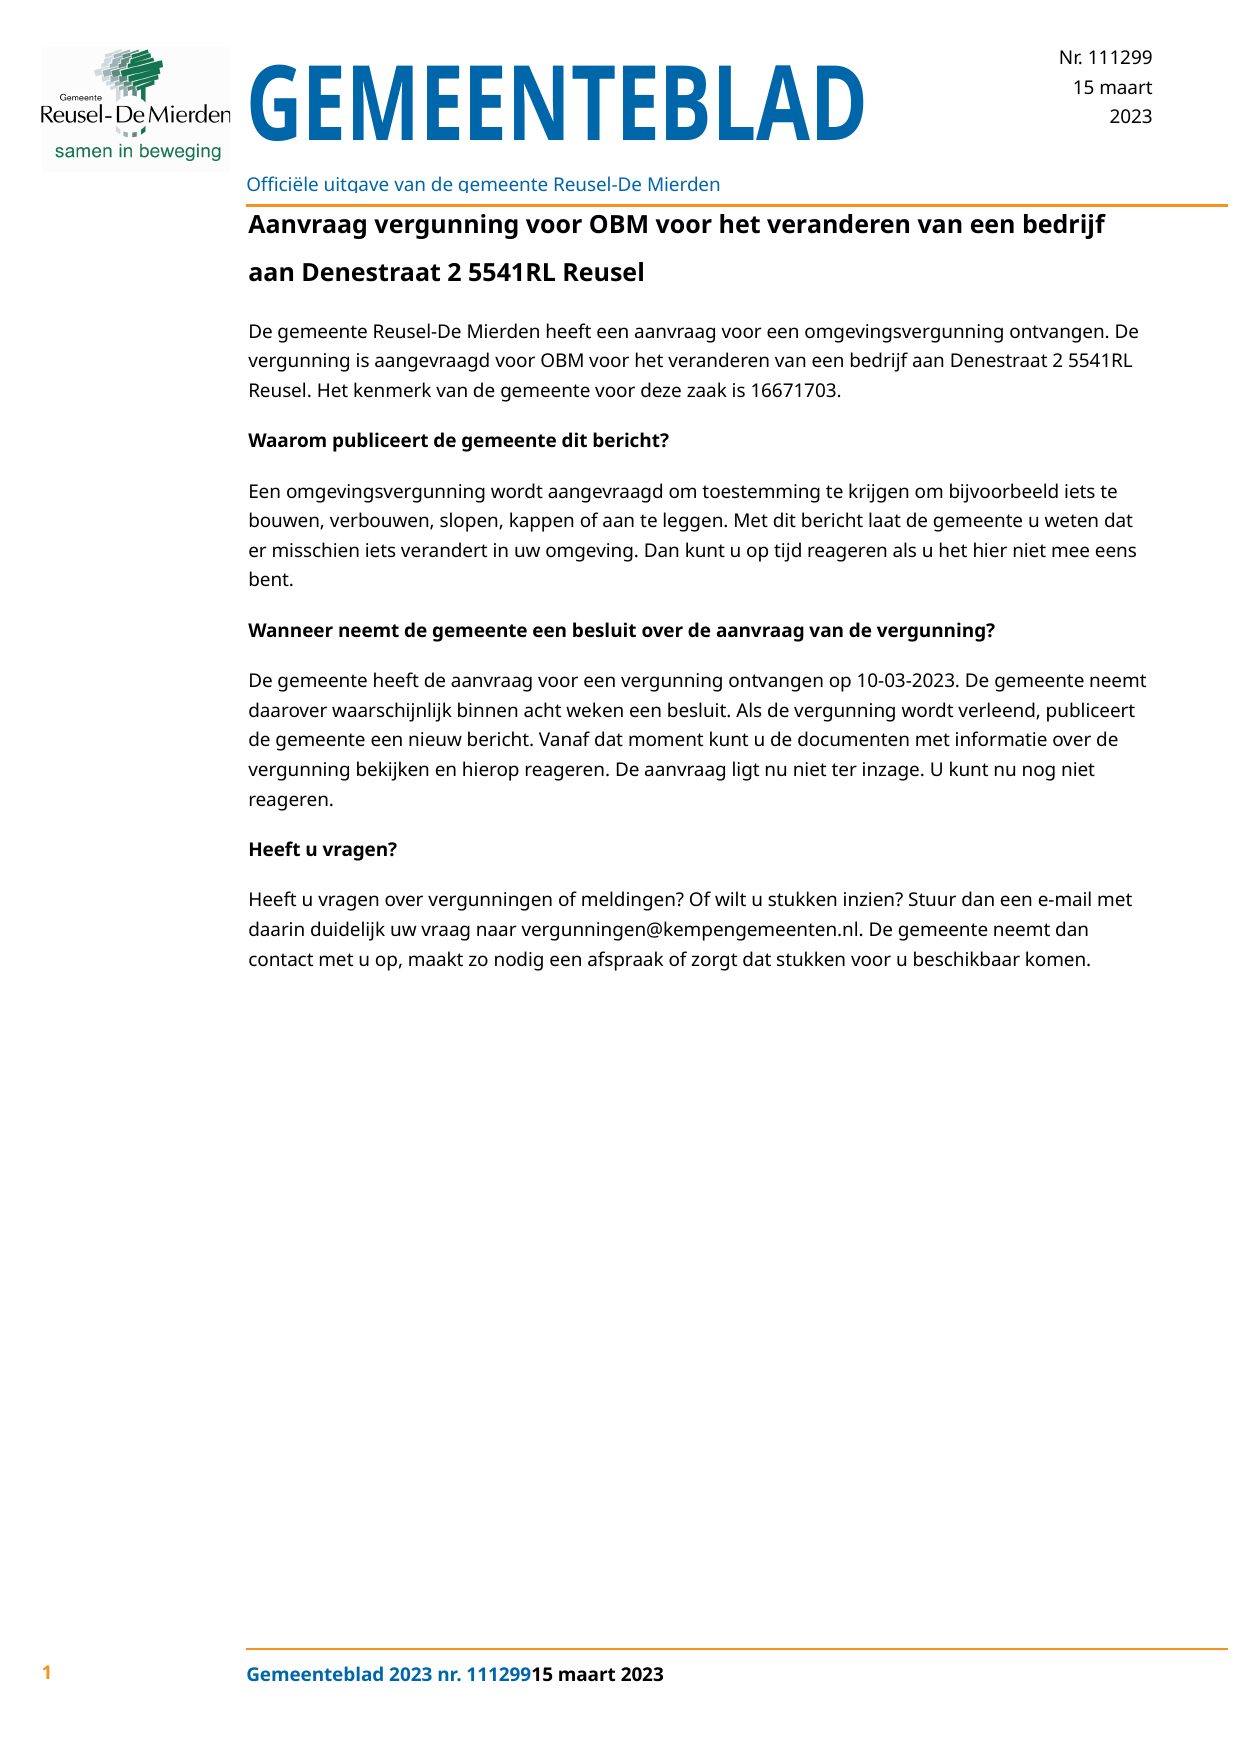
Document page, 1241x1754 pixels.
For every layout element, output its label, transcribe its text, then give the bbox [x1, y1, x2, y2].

picture [41, 47, 231, 172]
text De gemeente heeft de aanvraag voor een vergunning ontvangen op 10-03-2023. De gemeente neemt daarover waarschijnlijk binnen acht weken een besluit. Als de vergunning wordt verleend, publiceert de gemeente een nieuw bericht. Vanaf dat moment kunt u de documenten met informatie over de vergunning bekijken en hierop reageren. De aanvraag ligt nu niet ter inzage. U kunt nu nog niet reageren. [248, 667, 1152, 812]
text Wanneer neemt de gemeente een besluit over de aanvraag van de vergunning? [248, 617, 1152, 643]
text Heeft u vragen? [248, 836, 1152, 862]
text De gemeente Reusel-De Mierden heeft een aanvraag voor een omgevingsvergunning ontvangen. De vergunning is aangevraagd voor OBM voor het veranderen van een bedrijf aan Denestraat 2 5541RL Reusel. Het kenmerk van de gemeente voor deze zaak is 16671703. [248, 318, 1152, 403]
text Een omgevingsvergunning wordt aangevraagd om toestemming te krijgen om bijvoorbeeld iets te bouwen, verbouwen, slopen, kappen of aan te leggen. Met dit bericht laat de gemeente u weten dat er misschien iets verandert in uw omgeving. Dan kunt u op tijd reageren als u het hier niet mee eens bent. [248, 478, 1152, 592]
text Heeft u vragen over vergunningen of meldingen? Of wilt u stukken inzien? Stuur dan een e-mail met daarin duidelijk uw vraag naar vergunningen@kempengemeenten.nl. De gemeente neemt dan contact met u op, maakt zo nodig een afspraak of zorgt dat stukken voor u beschikbaar komen. [248, 887, 1152, 972]
text Aanvraag vergunning voor OBM voor het veranderen van een bedrijf aan Denestraat 2 5541RL Reusel [248, 207, 1152, 288]
text Waarom publiceert de gemeente dit bericht? [248, 427, 1152, 453]
